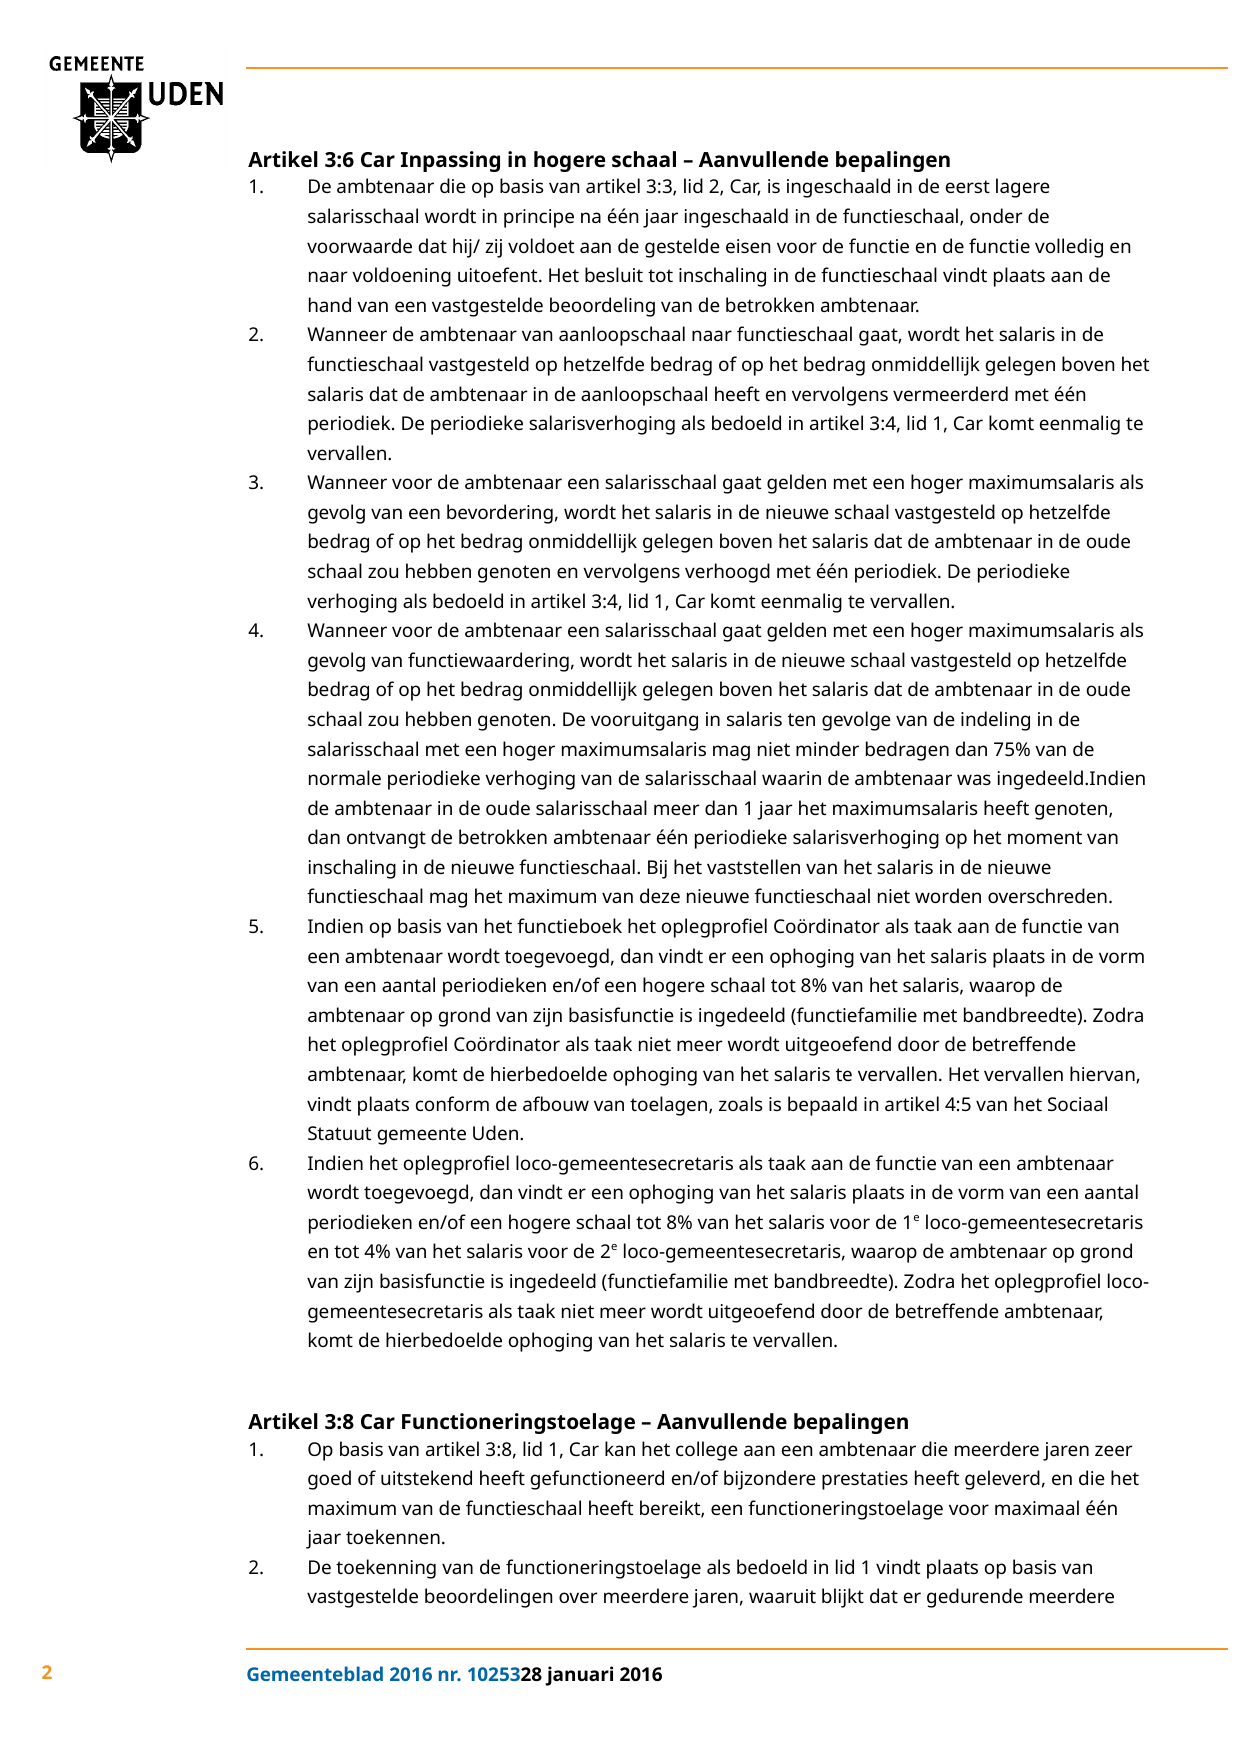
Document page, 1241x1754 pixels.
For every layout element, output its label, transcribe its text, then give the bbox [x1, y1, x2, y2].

list Wanneer voor de ambtenaar een salarisschaal gaat gelden met een hoger maximumsalaris als gevolg van functiewaardering, wordt het salaris in de nieuwe schaal vastgesteld op hetzelfde bedrag of op het bedrag onmiddellijk gelegen boven het salaris dat de ambtenaar in de oude schaal zou hebben genoten. De vooruitgang in salaris ten gevolge van de indeling in de salarisschaal met een hoger maximumsalaris mag niet minder bedragen dan 75% van de normale periodieke verhoging van de salarisschaal waarin de ambtenaar was ingedeeld.Indien de ambtenaar in de oude salarisschaal meer dan 1 jaar het maximumsalaris heeft genoten, dan ontvangt de betrokken ambtenaar één periodieke salarisverhoging op het moment van inschaling in de nieuwe functieschaal. Bij het vaststellen van het salaris in de nieuwe functieschaal mag het maximum van deze nieuwe functieschaal niet worden overschreden. [248, 617, 1152, 909]
list Op basis van artikel 3:8, lid 1, Car kan het college aan een ambtenaar die meerdere jaren zeer goed of uitstekend heeft gefunctioneerd en/of bijzondere prestaties heeft geleverd, en die het maximum van de functieschaal heeft bereikt, een functioneringstoelage voor maximaal één jaar toekennen. [248, 1436, 1152, 1550]
text Artikel 3:6 Car Inpassing in hogere schaal – Aanvullende bepalingen [248, 145, 1152, 174]
list De toekenning van de functioneringstoelage als bedoeld in lid 1 vindt plaats op basis van vastgestelde beoordelingen over meerdere jaren, waaruit blijkt dat er gedurende meerdere [248, 1554, 1152, 1609]
text Artikel 3:8 Car Functioneringstoelage – Aanvullende bepalingen [248, 1407, 1152, 1436]
list Indien het oplegprofiel loco-gemeentesecretaris als taak aan de functie van een ambtenaar wordt toegevoegd, dan vindt er een ophoging van het salaris plaats in de vorm van een aantal periodieken en/of een hogere schaal tot 8% van het salaris voor de 1e loco-gemeentesecretaris en tot 4% van het salaris voor de 2e loco-gemeentesecretaris, waarop de ambtenaar op grond van zijn basisfunctie is ingedeeld (functiefamilie met bandbreedte). Zodra het oplegprofiel loco-gemeentesecretaris als taak niet meer wordt uitgeoefend door de betreffende ambtenaar, komt de hierbedoelde ophoging van het salaris te vervallen. [248, 1150, 1152, 1353]
list Wanneer de ambtenaar van aanloopschaal naar functieschaal gaat, wordt het salaris in de functieschaal vastgesteld op hetzelfde bedrag of op het bedrag onmiddellijk gelegen boven het salaris dat de ambtenaar in de aanloopschaal heeft en vervolgens vermeerderd met één periodiek. De periodieke salarisverhoging als bedoeld in artikel 3:4, lid 1, Car komt eenmalig te vervallen. [248, 322, 1152, 466]
picture [41, 47, 231, 172]
list Wanneer voor de ambtenaar een salarisschaal gaat gelden met een hoger maximumsalaris als gevolg van een bevordering, wordt het salaris in de nieuwe schaal vastgesteld op hetzelfde bedrag of op het bedrag onmiddellijk gelegen boven het salaris dat de ambtenaar in de oude schaal zou hebben genoten en vervolgens verhoogd met één periodiek. De periodieke verhoging als bedoeld in artikel 3:4, lid 1, Car komt eenmalig te vervallen. [248, 469, 1152, 613]
list Indien op basis van het functieboek het oplegprofiel Coördinator als taak aan de functie van een ambtenaar wordt toegevoegd, dan vindt er een ophoging van het salaris plaats in de vorm van een aantal periodieken en/of een hogere schaal tot 8% van het salaris, waarop de ambtenaar op grond van zijn basisfunctie is ingedeeld (functiefamilie met bandbreedte). Zodra het oplegprofiel Coördinator als taak niet meer wordt uitgeoefend door de betreffende ambtenaar, komt de hierbedoelde ophoging van het salaris te vervallen. Het vervallen hiervan, vindt plaats conform de afbouw van toelagen, zoals is bepaald in artikel 4:5 van het Sociaal Statuut gemeente Uden. [248, 913, 1152, 1146]
list De ambtenaar die op basis van artikel 3:3, lid 2, Car, is ingeschaald in de eerst lagere salarisschaal wordt in principe na één jaar ingeschaald in de functieschaal, onder de voorwaarde dat hij/ zij voldoet aan de gestelde eisen voor de functie en de functie volledig en naar voldoening uitoefent. Het besluit tot inschaling in de functieschaal vindt plaats aan de hand van een vastgestelde beoordeling van de betrokken ambtenaar. [248, 174, 1152, 318]
